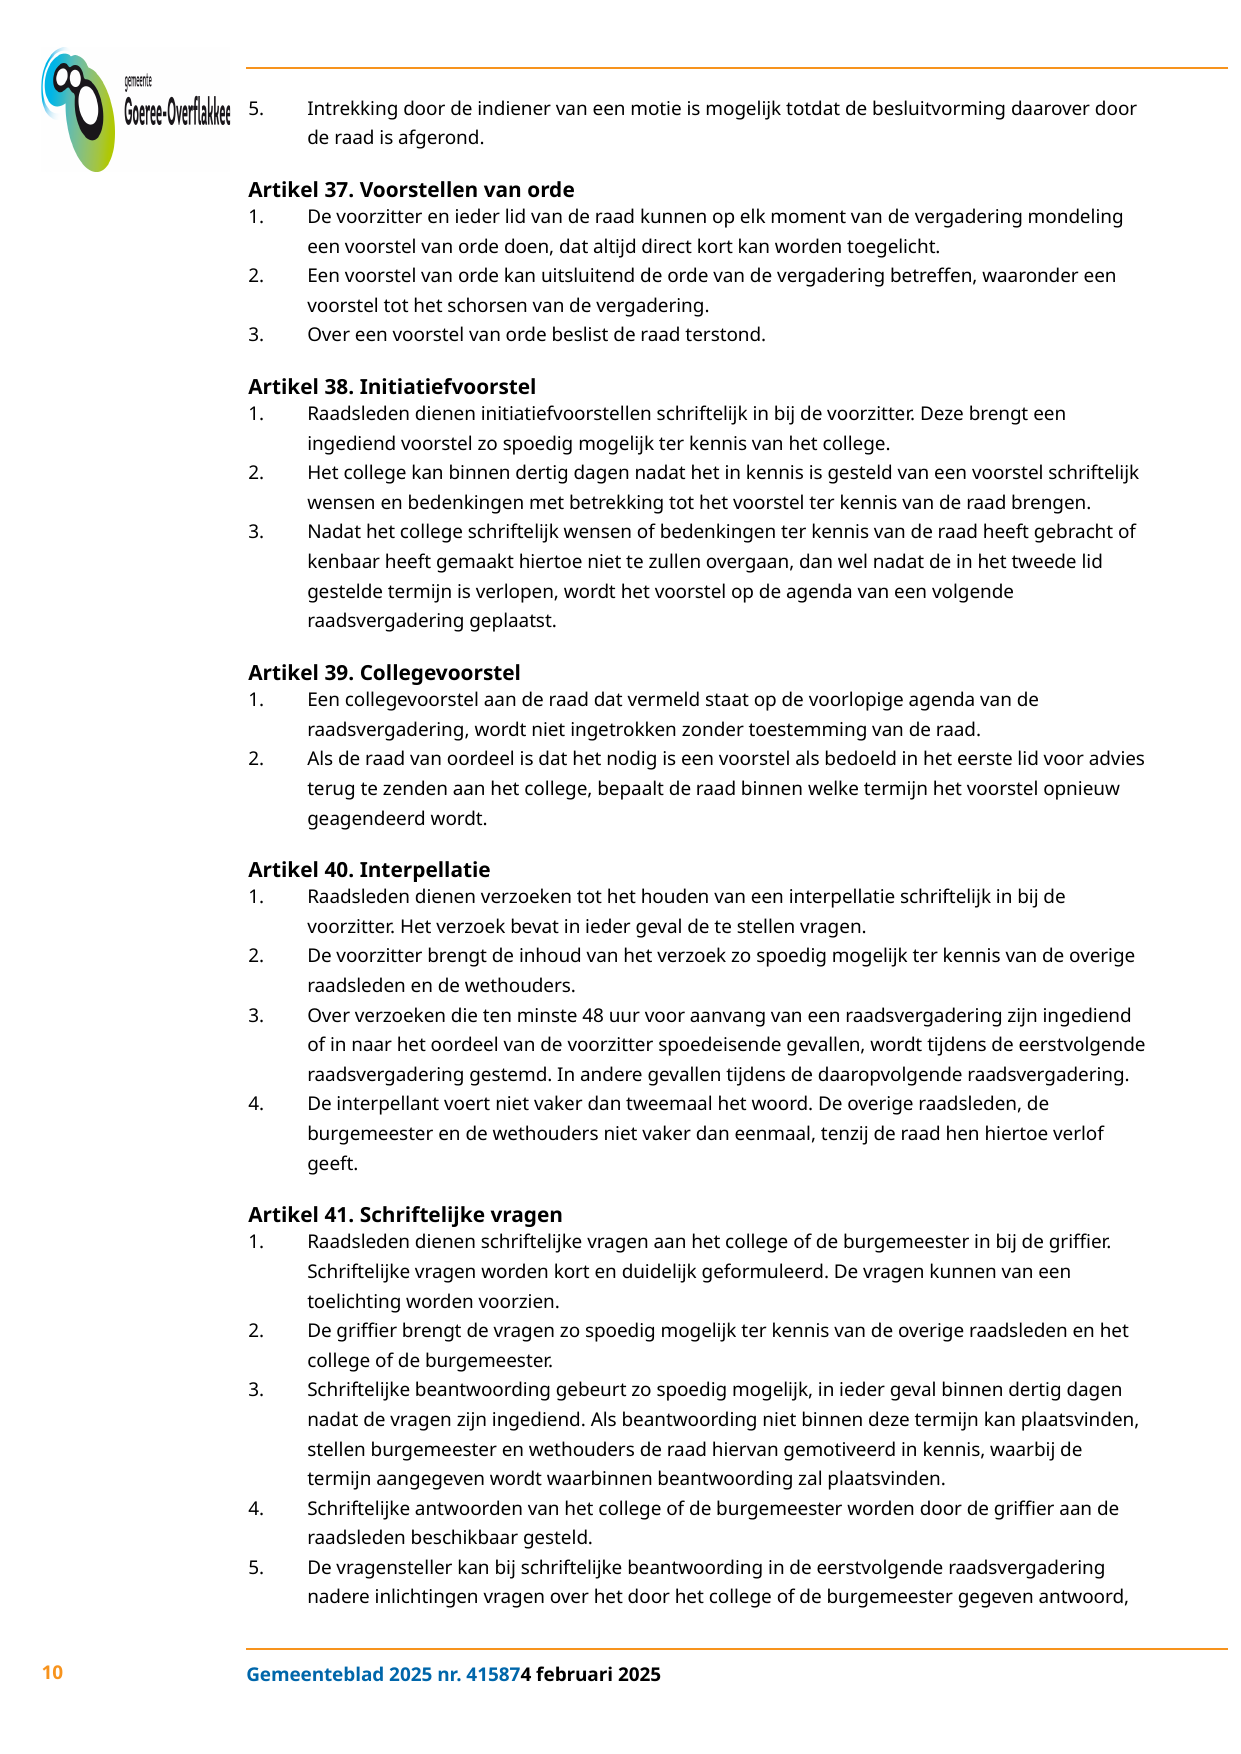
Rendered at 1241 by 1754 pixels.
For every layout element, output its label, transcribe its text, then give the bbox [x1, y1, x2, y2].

text Artikel 39. Collegevoorstel [248, 658, 1152, 686]
text Artikel 40. Interpellatie [248, 855, 1152, 883]
list Als de raad van oordeel is dat het nodig is een voorstel als bedoeld in het eerste lid voor advies terug te zenden aan het college, bepaalt de raad binnen welke termijn het voorstel opnieuw geagendeerd wordt. [248, 746, 1152, 830]
list Intrekking door de indiener van een motie is mogelijk totdat de besluitvorming daarover door de raad is afgerond. [248, 95, 1152, 150]
list Raadsleden dienen schriftelijke vragen aan het college of de burgemeester in bij de griffier. Schriftelijke vragen worden kort en duidelijk geformuleerd. De vragen kunnen van een toelichting worden voorzien. [248, 1229, 1152, 1313]
picture [41, 47, 231, 172]
list Een voorstel van orde kan uitsluitend de orde van de vergadering betreffen, waaronder een voorstel tot het schorsen van de vergadering. [248, 262, 1152, 318]
list De interpellant voert niet vaker dan tweemaal het woord. De overige raadsleden, de burgemeester en de wethouders niet vaker dan eenmaal, tenzij de raad hen hiertoe verlof geeft. [248, 1091, 1152, 1176]
list De vragensteller kan bij schriftelijke beantwoording in de eerstvolgende raadsvergadering nadere inlichtingen vragen over het door het college of de burgemeester gegeven antwoord, [248, 1554, 1152, 1609]
text Artikel 38. Initiatiefvoorstel [248, 372, 1152, 400]
list De griffier brengt de vragen zo spoedig mogelijk ter kennis van de overige raadsleden en het college of de burgemeester. [248, 1317, 1152, 1373]
list Over een voorstel van orde beslist de raad terstond. [248, 322, 1152, 347]
list Het college kan binnen dertig dagen nadat het in kennis is gesteld van een voorstel schriftelijk wensen en bedenkingen met betrekking tot het voorstel ter kennis van de raad brengen. [248, 459, 1152, 515]
list Een collegevoorstel aan de raad dat vermeld staat op de voorlopige agenda van de raadsvergadering, wordt niet ingetrokken zonder toestemming van de raad. [248, 686, 1152, 742]
list De voorzitter brengt de inhoud van het verzoek zo spoedig mogelijk ter kennis van de overige raadsleden en de wethouders. [248, 943, 1152, 998]
list Schriftelijke beantwoording gebeurt zo spoedig mogelijk, in ieder geval binnen dertig dagen nadat de vragen zijn ingediend. Als beantwoording niet binnen deze termijn kan plaatsvinden, stellen burgemeester en wethouders de raad hiervan gemotiveerd in kennis, waarbij de termijn aangegeven wordt waarbinnen beantwoording zal plaatsvinden. [248, 1377, 1152, 1491]
list De voorzitter en ieder lid van de raad kunnen op elk moment van de vergadering mondeling een voorstel van orde doen, dat altijd direct kort kan worden toegelicht. [248, 203, 1152, 258]
list Schriftelijke antwoorden van het college of de burgemeester worden door de griffier aan de raadsleden beschikbaar gesteld. [248, 1495, 1152, 1550]
list Raadsleden dienen initiatiefvoorstellen schriftelijk in bij de voorzitter. Deze brengt een ingediend voorstel zo spoedig mogelijk ter kennis van het college. [248, 400, 1152, 456]
list Over verzoeken die ten minste 48 uur voor aanvang van een raadsvergadering zijn ingediend of in naar het oordeel van de voorzitter spoedeisende gevallen, wordt tijdens de eerstvolgende raadsvergadering gestemd. In andere gevallen tijdens de daaropvolgende raadsvergadering. [248, 1002, 1152, 1087]
list Nadat het college schriftelijk wensen of bedenkingen ter kennis van de raad heeft gebracht of kenbaar heeft gemaakt hiertoe niet te zullen overgaan, dan wel nadat de in het tweede lid gestelde termijn is verlopen, wordt het voorstel op de agenda van een volgende raadsvergadering geplaatst. [248, 519, 1152, 633]
text Artikel 37. Voorstellen van orde [248, 175, 1152, 203]
list Raadsleden dienen verzoeken tot het houden van een interpellatie schriftelijk in bij de voorzitter. Het verzoek bevat in ieder geval de te stellen vragen. [248, 883, 1152, 939]
text Artikel 41. Schriftelijke vragen [248, 1200, 1152, 1229]
